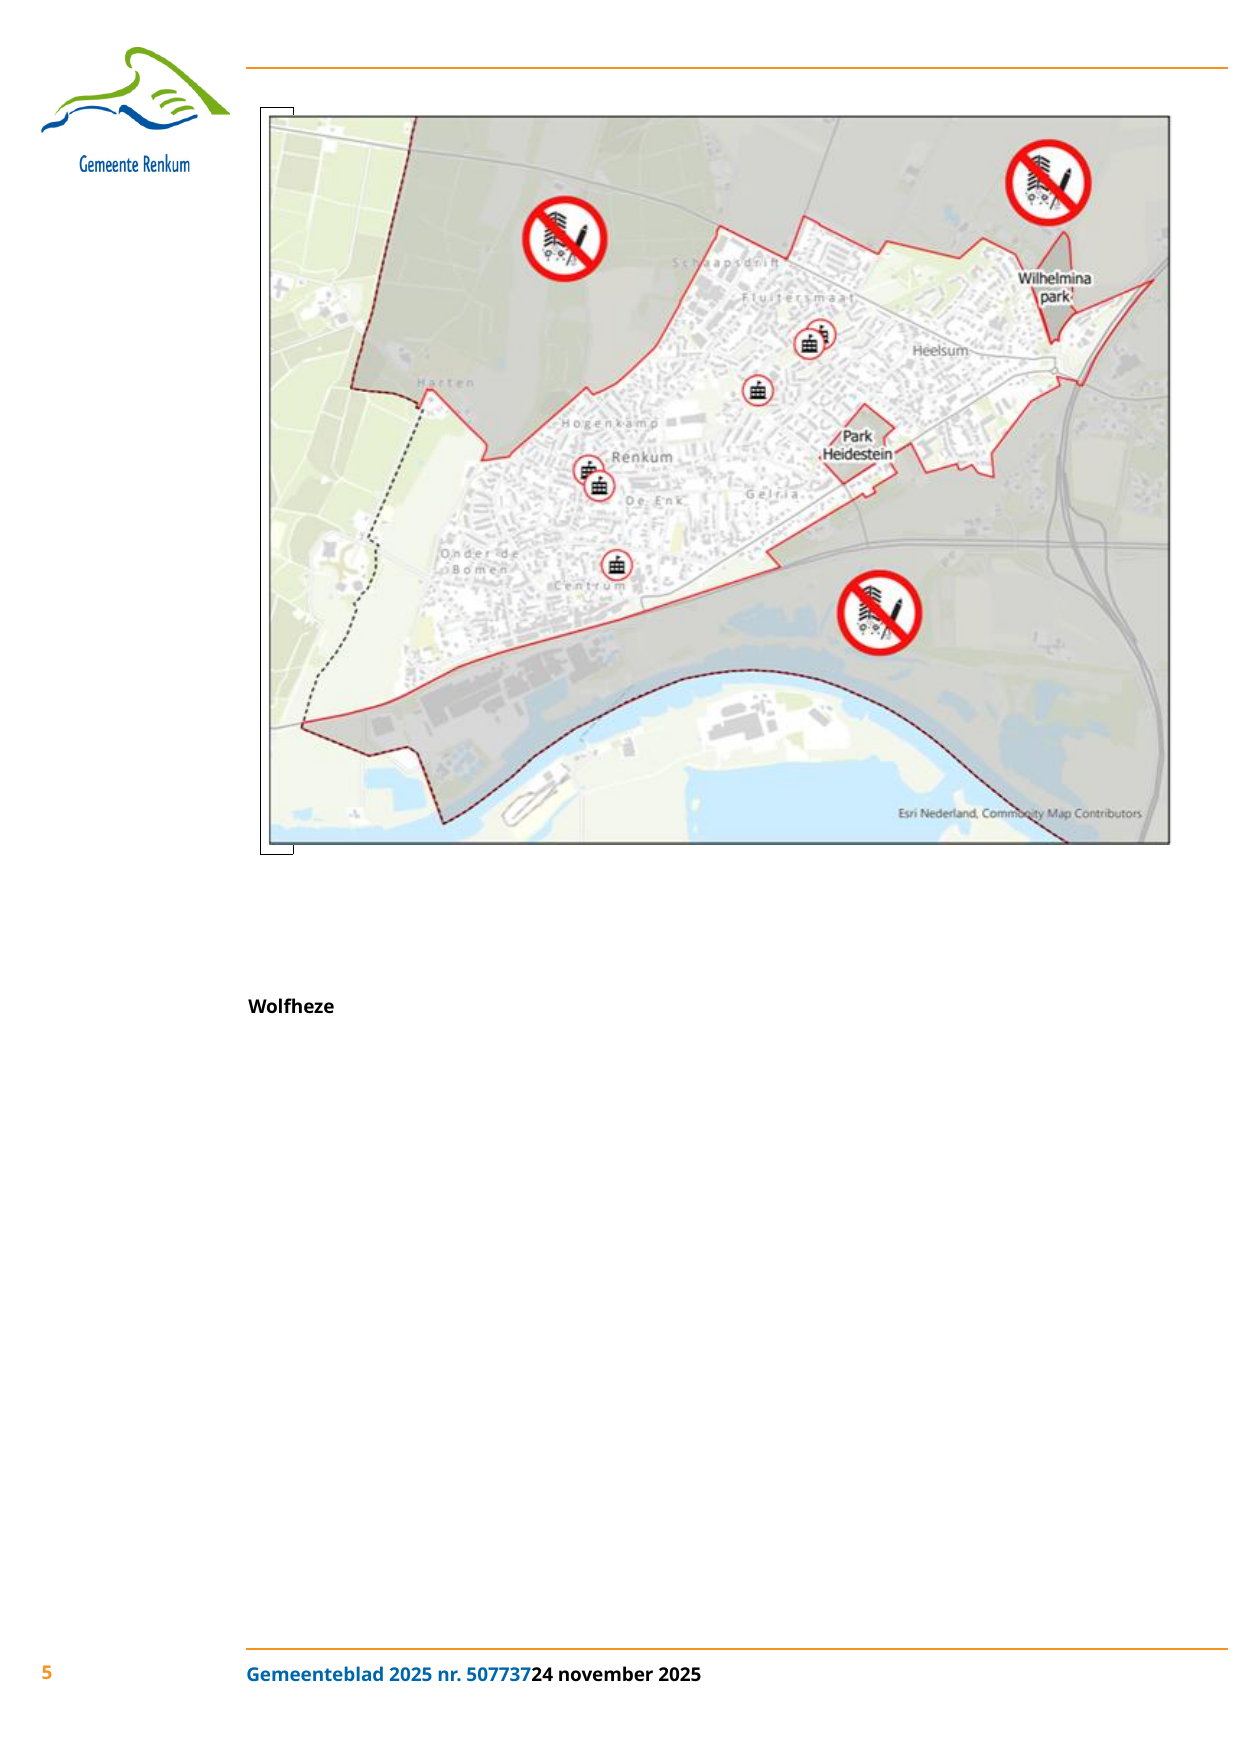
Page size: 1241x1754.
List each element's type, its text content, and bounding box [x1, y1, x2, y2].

picture [268, 115, 1173, 845]
picture [41, 47, 231, 172]
text Wolfheze [248, 993, 1152, 1019]
